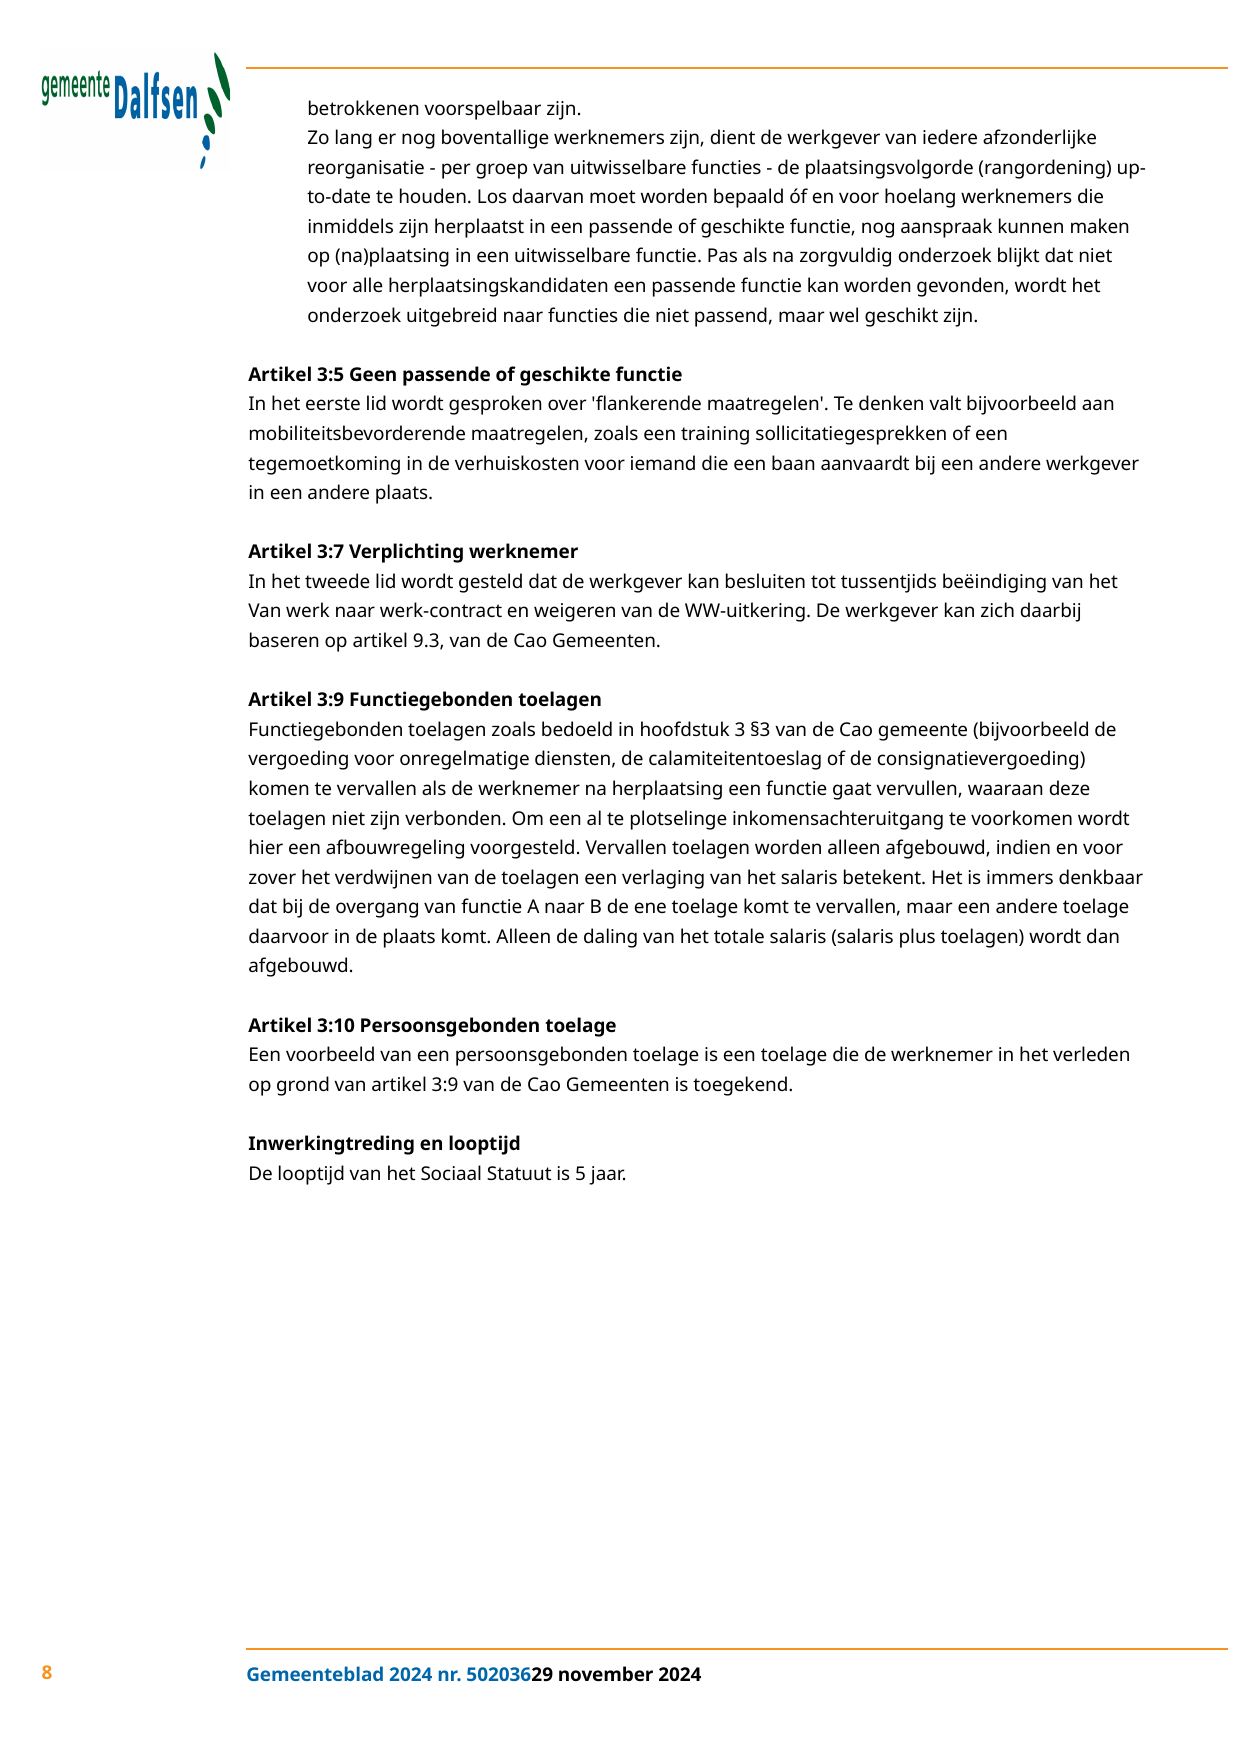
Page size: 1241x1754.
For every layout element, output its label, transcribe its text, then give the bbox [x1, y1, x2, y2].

text In het eerste lid wordt gesproken over 'flankerende maatregelen'. Te denken valt bijvoorbeeld aan mobiliteitsbevorderende maatregelen, zoals een training sollicitatiegesprekken of een tegemoetkoming in de verhuiskosten voor iemand die een baan aanvaardt bij een andere werkgever in een andere plaats. [248, 391, 1152, 505]
text Artikel 3:7 Verplichting werknemer [248, 538, 1152, 564]
text De looptijd van het Sociaal Statuut is 5 jaar. [248, 1160, 1152, 1186]
text Inwerkingtreding en looptijd [248, 1130, 1152, 1156]
text Functiegebonden toelagen zoals bedoeld in hoofdstuk 3 §3 van de Cao gemeente (bijvoorbeeld de vergoeding voor onregelmatige diensten, de calamiteitentoeslag of de consignatievergoeding) komen te vervallen als de werknemer na herplaatsing een functie gaat vervullen, waaraan deze toelagen niet zijn verbonden. Om een al te plotselinge inkomensachteruitgang te voorkomen wordt hier een afbouwregeling voorgesteld. Vervallen toelagen worden alleen afgebouwd, indien en voor zover het verdwijnen van de toelagen een verlaging van het salaris betekent. Het is immers denkbaar dat bij de overgang van functie A naar B de ene toelage komt te vervallen, maar een andere toelage daarvoor in de plaats komt. Alleen de daling van het totale salaris (salaris plus toelagen) wordt dan afgebouwd. [248, 716, 1152, 978]
text Een voorbeeld van een persoonsgebonden toelage is een toelage die de werknemer in het verleden op grond van artikel 3:9 van de Cao Gemeenten is toegekend. [248, 1041, 1152, 1097]
text In het tweede lid wordt gesteld dat de werkgever kan besluiten tot tussentjids beëindiging van het Van werk naar werk-contract en weigeren van de WW-uitkering. De werkgever kan zich daarbij baseren op artikel 9.3, van de Cao Gemeenten. [248, 568, 1152, 653]
text Artikel 3:9 Functiegebonden toelagen [248, 686, 1152, 712]
text Artikel 3:10 Persoonsgebonden toelage [248, 1012, 1152, 1038]
list Zo lang er nog boventallige werknemers zijn, dient de werkgever van iedere afzonderlijke reorganisatie - per groep van uitwisselbare functies - de plaatsingsvolgorde (rangordening) up-to-date te houden. Los daarvan moet worden bepaald óf en voor hoelang werknemers die inmiddels zijn herplaatst in een passende of geschikte functie, nog aanspraak kunnen maken op (na)plaatsing in een uitwisselbare functie. Pas als na zorgvuldig onderzoek blijkt dat niet voor alle herplaatsingskandidaten een passende functie kan worden gevonden, wordt het onderzoek uitgebreid naar functies die niet passend, maar wel geschikt zijn. [248, 124, 1152, 328]
text Artikel 3:5 Geen passende of geschikte functie [248, 361, 1152, 387]
list betrokkenen voorspelbaar zijn. [248, 95, 1152, 121]
picture [41, 47, 231, 172]
